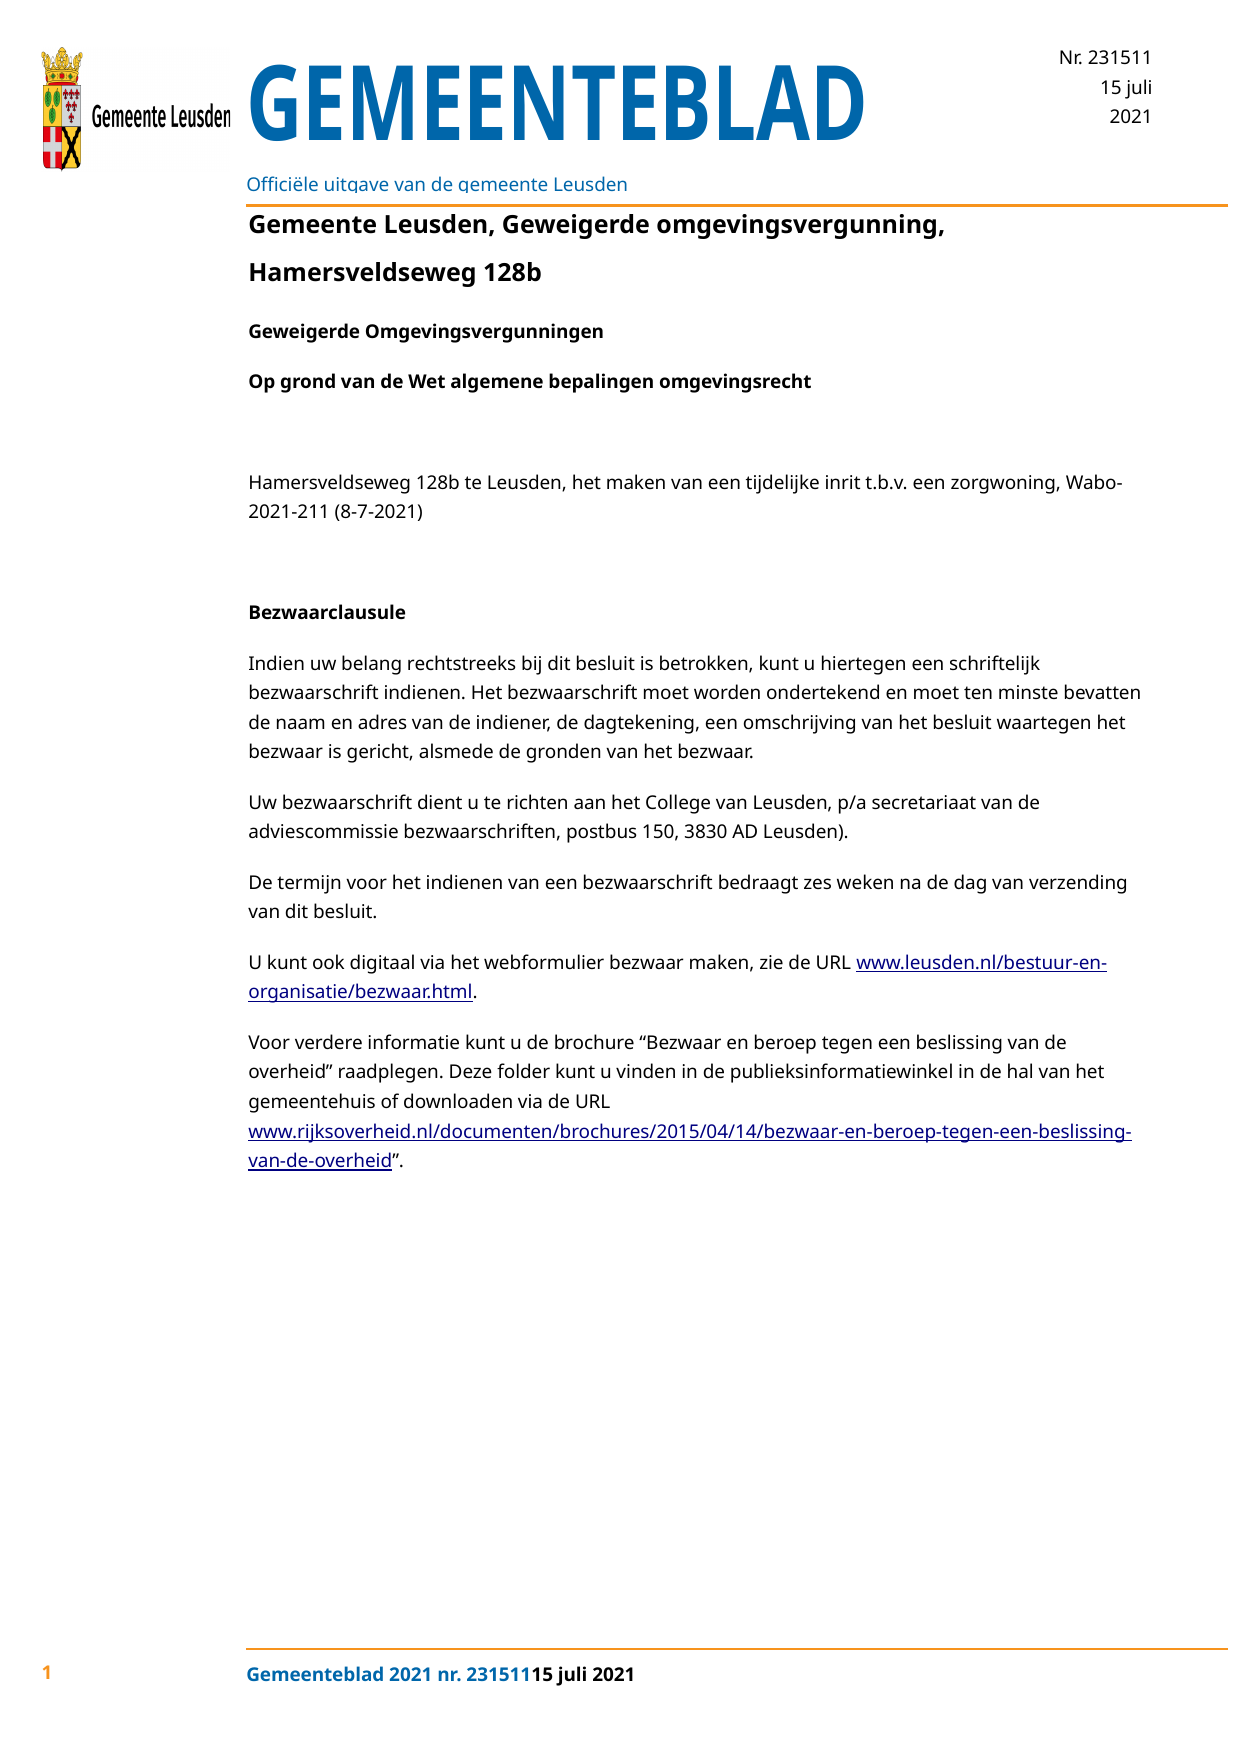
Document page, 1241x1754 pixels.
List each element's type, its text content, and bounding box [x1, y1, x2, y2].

text Indien uw belang rechtstreeks bij dit besluit is betrokken, kunt u hiertegen een schriftelijk bezwaarschrift indienen. Het bezwaarschrift moet worden ondertekend en moet ten minste bevatten de naam en adres van de indiener, de dagtekening, een omschrijving van het besluit waartegen het bezwaar is gericht, alsmede de gronden van het bezwaar. [248, 650, 1152, 764]
text De termijn voor het indienen van een bezwaarschrift bedraagt zes weken na de dag van verzending van dit besluit. [248, 869, 1152, 924]
text U kunt ook digitaal via het webformulier bezwaar maken, zie de URL www.leusden.nl/bestuur-en-organisatie/bezwaar.html. [248, 949, 1152, 1004]
text Uw bezwaarschrift dient u te richten aan het College van Leusden, p/a secretariaat van de adviescommissie bezwaarschriften, postbus 150, 3830 AD Leusden). [248, 789, 1152, 844]
text Gemeente Leusden, Geweigerde omgevingsvergunning, Hamersveldseweg 128b [248, 207, 1152, 288]
text Bezwaarclausule [248, 599, 1152, 625]
text Op grond van de Wet algemene bepalingen omgevingsrecht [248, 368, 1152, 394]
text Voor verdere informatie kunt u de brochure “Bezwaar en beroep tegen een beslissing van de overheid” raadplegen. Deze folder kunt u vinden in de publieksinformatiewinkel in de hal van het gemeentehuis of downloaden via de URL www.rijksoverheid.nl/documenten/brochures/2015/04/14/bezwaar-en-beroep-tegen-een-beslissing-van-de-overheid”. [248, 1029, 1152, 1173]
text Hamersveldseweg 128b te Leusden, het maken van een tijdelijke inrit t.b.v. een zorgwoning, Wabo-2021-211 (8-7-2021) [248, 469, 1152, 524]
picture [41, 47, 231, 172]
text Geweigerde Omgevingsvergunningen [248, 318, 1152, 344]
